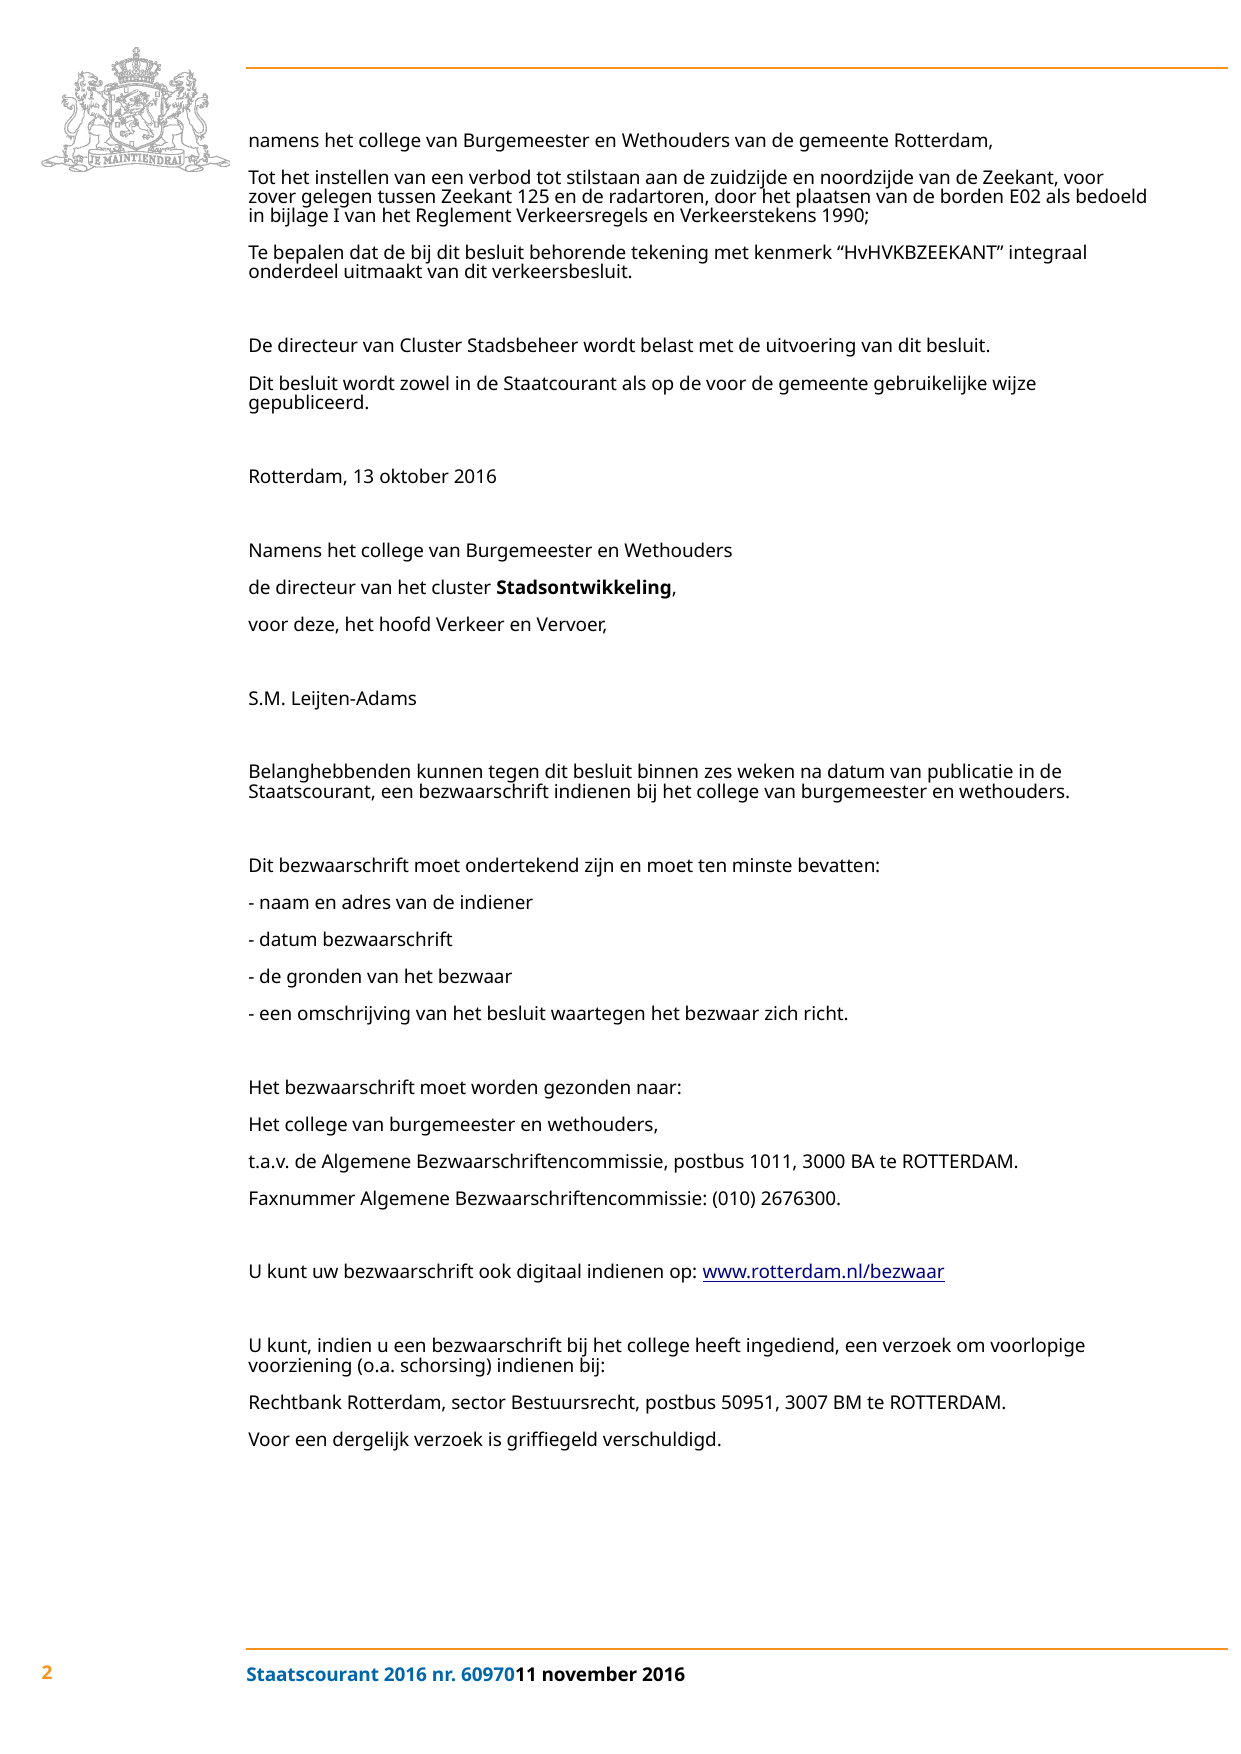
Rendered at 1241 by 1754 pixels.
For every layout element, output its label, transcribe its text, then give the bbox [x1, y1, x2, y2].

text Faxnummer Algemene Bezwaarschriftencommissie: (010) 2676300. [248, 1189, 1152, 1209]
text Het bezwaarschrift moet worden gezonden naar: [248, 1079, 1152, 1098]
text voor deze, het hoofd Verkeer en Vervoer, [248, 616, 1152, 635]
text Dit bezwaarschrift moet ondertekend zijn en moet ten minste bevatten: [248, 857, 1152, 876]
text De directeur van Cluster Stadsbeheer wordt belast met de uitvoering van dit besluit. [248, 337, 1152, 357]
text - naam en adres van de indiener [248, 894, 1152, 913]
picture [41, 47, 231, 172]
text t.a.v. de Algemene Bezwaarschriftencommissie, postbus 1011, 3000 BA te ROTTERDAM. [248, 1153, 1152, 1172]
text Het college van burgemeester en wethouders, [248, 1116, 1152, 1135]
text Rotterdam, 13 oktober 2016 [248, 468, 1152, 487]
text - datum bezwaarschrift [248, 931, 1152, 950]
text Te bepalen dat de bij dit besluit behorende tekening met kenmerk “HvHVKBZEEKANT” integraal onderdeel uitmaakt van dit verkeersbesluit. [248, 244, 1152, 283]
text Rechtbank Rotterdam, sector Bestuursrecht, postbus 50951, 3007 BM te ROTTERDAM. [248, 1394, 1152, 1413]
text Voor een dergelijk verzoek is griffiegeld verschuldigd. [248, 1431, 1152, 1450]
text U kunt, indien u een bezwaarschrift bij het college heeft ingediend, een verzoek om voorlopige voorziening (o.a. schorsing) indienen bij: [248, 1337, 1152, 1376]
text Dit besluit wordt zowel in de Staatcourant als op de voor de gemeente gebruikelijke wijze gepubliceerd. [248, 374, 1152, 413]
text namens het college van Burgemeester en Wethouders van de gemeente Rotterdam, [248, 132, 1152, 151]
text Namens het college van Burgemeester en Wethouders [248, 542, 1152, 561]
text U kunt uw bezwaarschrift ook digitaal indienen op: www.rotterdam.nl/bezwaar [248, 1263, 1152, 1283]
text Tot het instellen van een verbod tot stilstaan aan de zuidzijde en noordzijde van de Zeekant, voor zover gelegen tussen Zeekant 125 en de radartoren, door het plaatsen van de borden E02 als bedoeld in bijlage I van het Reglement Verkeersregels en Verkeerstekens 1990; [248, 169, 1152, 227]
text S.M. Leijten-Adams [248, 689, 1152, 709]
text de directeur van het cluster Stadsontwikkeling, [248, 579, 1152, 598]
text - de gronden van het bezwaar [248, 968, 1152, 987]
text Belanghebbenden kunnen tegen dit besluit binnen zes weken na datum van publicatie in de Staatscourant, een bezwaarschrift indienen bij het college van burgemeester en wethouders. [248, 763, 1152, 802]
text - een omschrijving van het besluit waartegen het bezwaar zich richt. [248, 1005, 1152, 1024]
